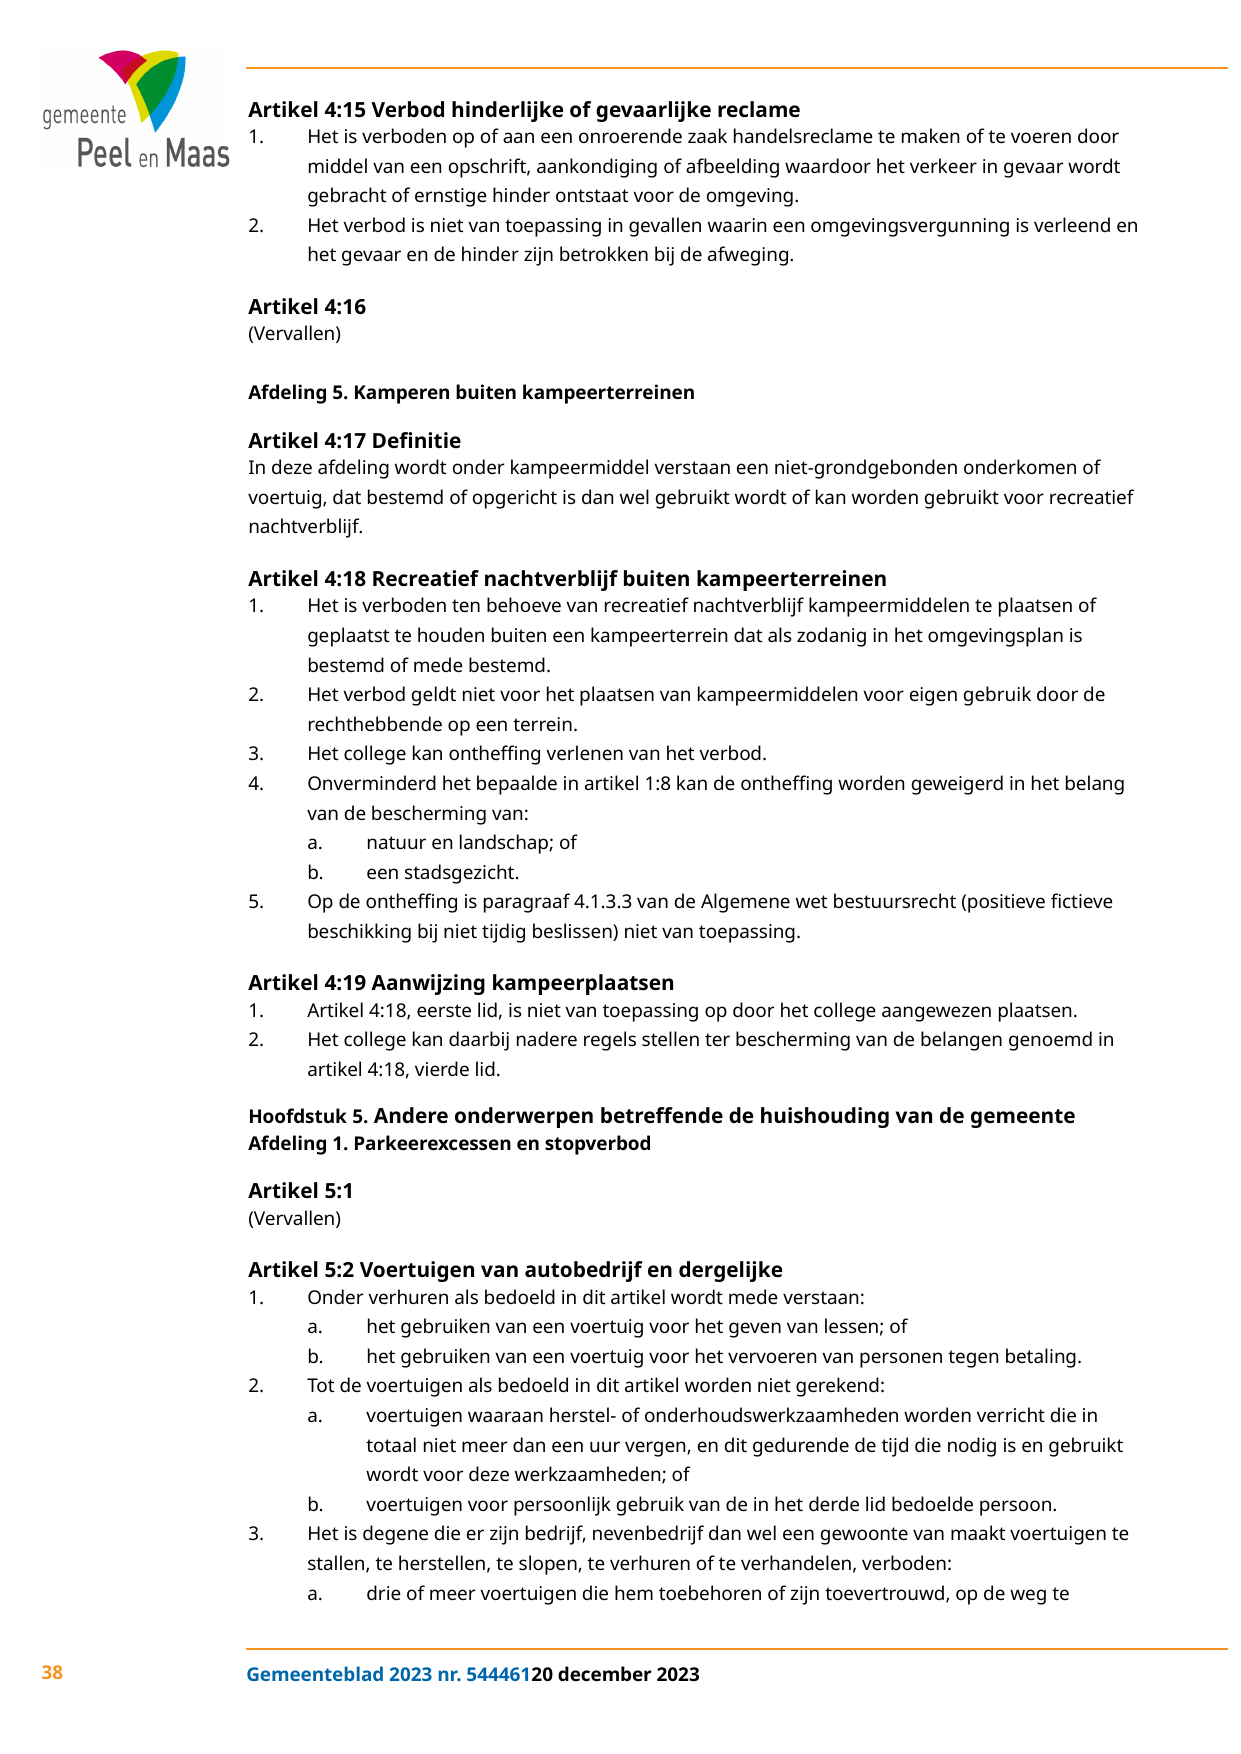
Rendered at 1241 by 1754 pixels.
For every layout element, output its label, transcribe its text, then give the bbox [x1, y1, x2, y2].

text Artikel 4:16 [248, 292, 1152, 320]
list Het college kan daarbij nadere regels stellen ter bescherming van de belangen genoemd in artikel 4:18, vierde lid. [248, 1026, 1152, 1082]
text (Vervallen) [248, 320, 1152, 346]
list Het verbod geldt niet voor het plaatsen van kampeermiddelen voor eigen gebruik door de rechthebbende op een terrein. [248, 681, 1152, 737]
list Het verbod is niet van toepassing in gevallen waarin een omgevingsvergunning is verleend en het gevaar en de hinder zijn betrokken bij de afweging. [248, 212, 1152, 267]
text Artikel 5:1 [248, 1177, 1152, 1205]
list het gebruiken van een voertuig voor het vervoeren van personen tegen betaling. [307, 1343, 1152, 1369]
list Tot de voertuigen als bedoeld in dit artikel worden niet gerekend: [248, 1373, 1152, 1398]
list Artikel 4:18, eerste lid, is niet van toepassing op door het college aangewezen plaatsen. [248, 997, 1152, 1023]
list Onder verhuren als bedoeld in dit artikel wordt mede verstaan: [248, 1284, 1152, 1310]
list Onverminderd het bepaalde in artikel 1:8 kan de ontheffing worden geweigerd in het belang van de bescherming van: [248, 770, 1152, 825]
text Artikel 4:18 Recreatief nachtverblijf buiten kampeerterreinen [248, 564, 1152, 593]
list Het is verboden ten behoeve van recreatief nachtverblijf kampeermiddelen te plaatsen of geplaatst te houden buiten een kampeerterrein dat als zodanig in het omgevingsplan is bestemd of mede bestemd. [248, 593, 1152, 677]
text (Vervallen) [248, 1205, 1152, 1231]
text Artikel 4:17 Definitie [248, 426, 1152, 454]
list voertuigen voor persoonlijk gebruik van de in het derde lid bedoelde persoon. [307, 1491, 1152, 1517]
text In deze afdeling wordt onder kampeermiddel verstaan een niet-grondgebonden onderkomen of voertuig, dat bestemd of opgericht is dan wel gebruikt wordt of kan worden gebruikt voor recreatief nachtverblijf. [248, 454, 1152, 539]
list drie of meer voertuigen die hem toebehoren of zijn toevertrouwd, op de weg te [307, 1580, 1152, 1606]
text Artikel 4:19 Aanwijzing kampeerplaatsen [248, 968, 1152, 997]
list natuur en landschap; of [307, 829, 1152, 855]
list Het college kan ontheffing verlenen van het verbod. [248, 741, 1152, 766]
list voertuigen waaraan herstel- of onderhoudswerkzaamheden worden verricht die in totaal niet meer dan een uur vergen, en dit gedurende de tijd die nodig is en gebruikt wordt voor deze werkzaamheden; of [307, 1402, 1152, 1487]
text Afdeling 5. Kamperen buiten kampeerterreinen [248, 379, 1152, 405]
text Artikel 5:2 Voertuigen van autobedrijf en dergelijke [248, 1256, 1152, 1284]
picture [41, 47, 231, 172]
text Artikel 4:15 Verbod hinderlijke of gevaarlijke reclame [248, 95, 1152, 123]
list een stadsgezicht. [307, 859, 1152, 884]
list Op de ontheffing is paragraaf 4.1.3.3 van de Algemene wet bestuursrecht (positieve fictieve beschikking bij niet tijdig beslissen) niet van toepassing. [248, 888, 1152, 944]
list Het is verboden op of aan een onroerende zaak handelsreclame te maken of te voeren door middel van een opschrift, aankondiging of afbeelding waardoor het verkeer in gevaar wordt gebracht of ernstige hinder ontstaat voor de omgeving. [248, 123, 1152, 208]
text Hoofdstuk 5. Andere onderwerpen betreffende de huishouding van de gemeente [248, 1102, 1152, 1130]
text Afdeling 1. Parkeerexcessen en stopverbod [248, 1130, 1152, 1156]
list Het is degene die er zijn bedrijf, nevenbedrijf dan wel een gewoonte van maakt voertuigen te stallen, te herstellen, te slopen, te verhuren of te verhandelen, verboden: [248, 1521, 1152, 1576]
list het gebruiken van een voertuig voor het geven van lessen; of [307, 1313, 1152, 1339]
